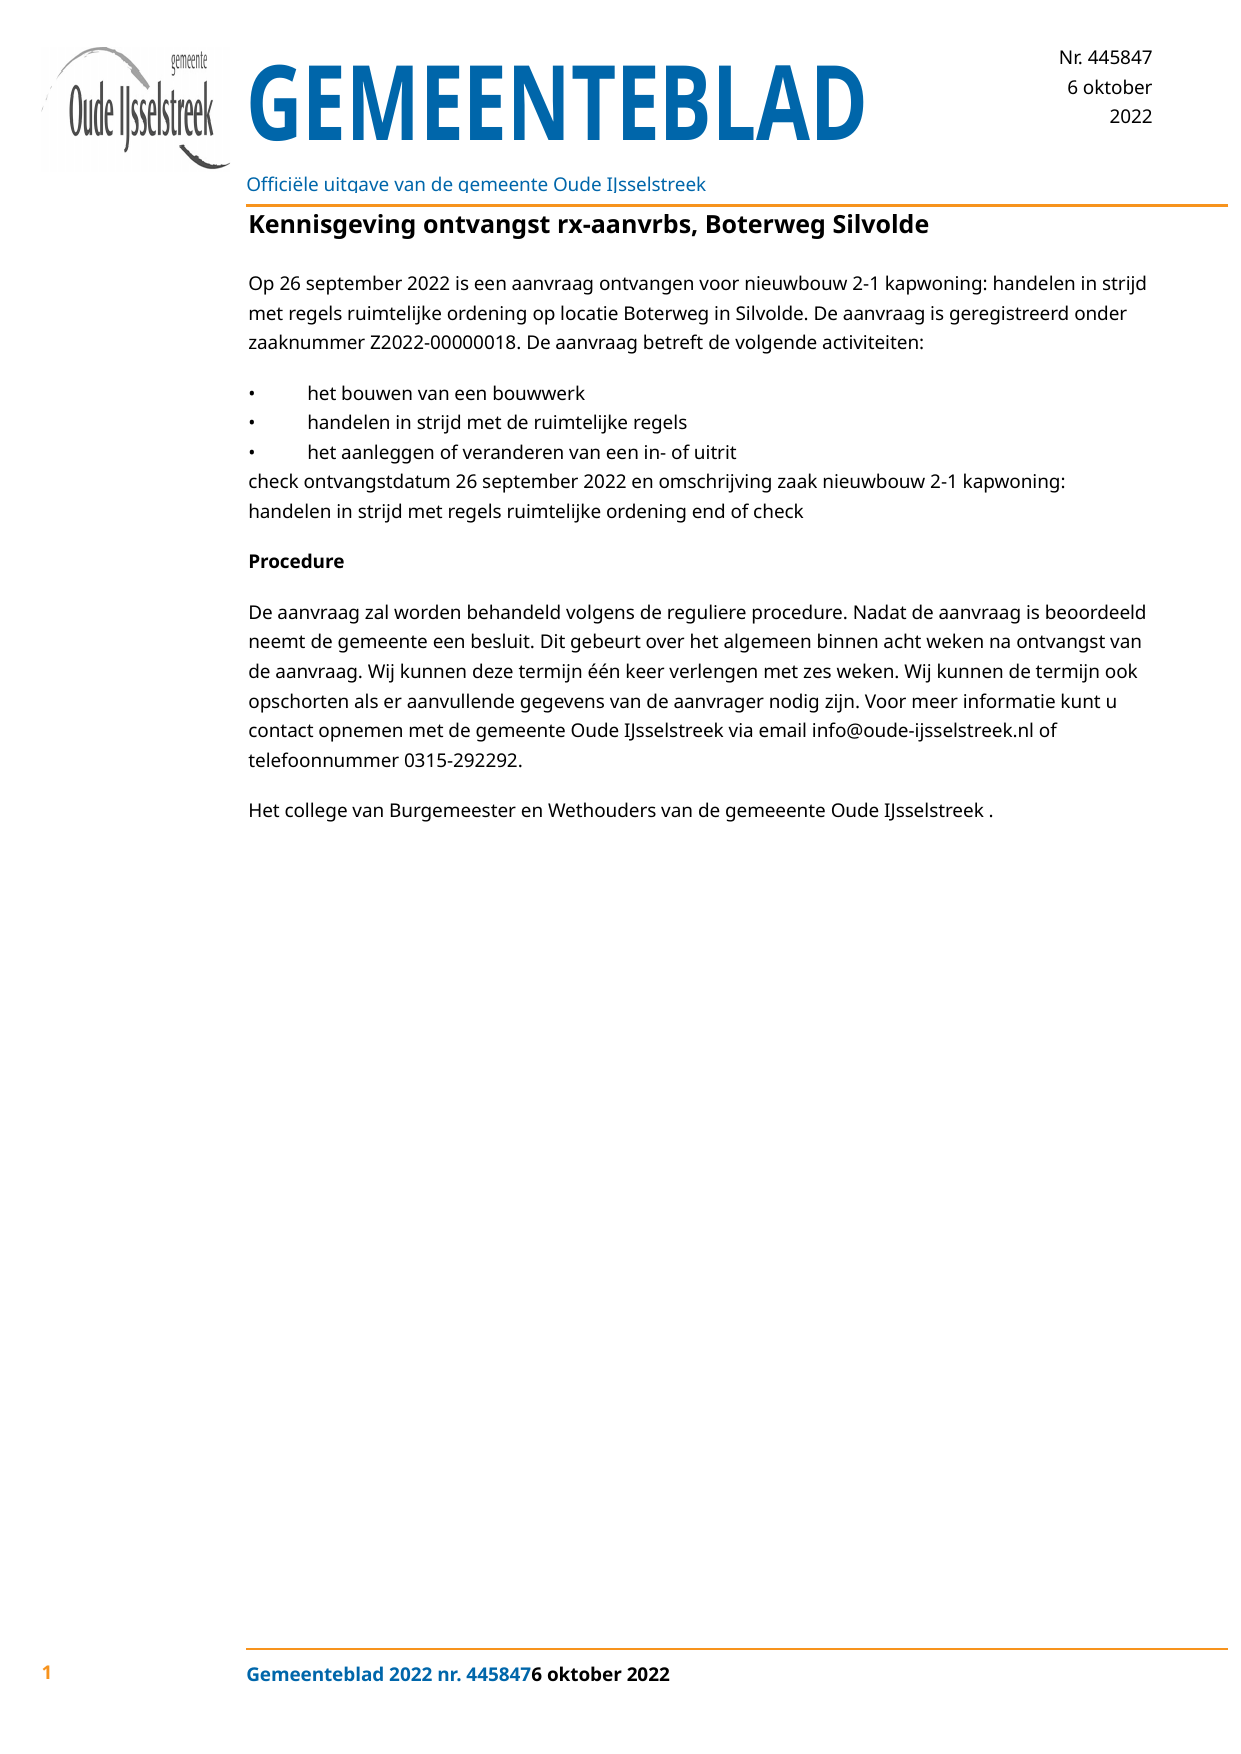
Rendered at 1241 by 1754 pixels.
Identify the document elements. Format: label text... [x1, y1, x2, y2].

list handelen in strijd met de ruimtelijke regels [248, 409, 1152, 435]
text Op 26 september 2022 is een aanvraag ontvangen voor nieuwbouw 2-1 kapwoning: handelen in strijd met regels ruimtelijke ordening op locatie Boterweg in Silvolde. De aanvraag is geregistreerd onder zaaknummer Z2022-00000018. De aanvraag betreft de volgende activiteiten: [248, 270, 1152, 355]
text Procedure [248, 549, 1152, 574]
text check ontvangstdatum 26 september 2022 en omschrijving zaak nieuwbouw 2-1 kapwoning: handelen in strijd met regels ruimtelijke ordening end of check [248, 469, 1152, 524]
list het aanleggen of veranderen van een in- of uitrit [248, 439, 1152, 465]
text De aanvraag zal worden behandeld volgens de reguliere procedure. Nadat de aanvraag is beoordeeld neemt de gemeente een besluit. Dit gebeurt over het algemeen binnen acht weken na ontvangst van de aanvraag. Wij kunnen deze termijn één keer verlengen met zes weken. Wij kunnen de termijn ook opschorten als er aanvullende gegevens van de aanvrager nodig zijn. Voor meer informatie kunt u contact opnemen met de gemeente Oude IJsselstreek via email info@oude-ijsselstreek.nl of telefoonnummer 0315-292292. [248, 599, 1152, 773]
list het bouwen van een bouwwerk [248, 380, 1152, 406]
text Kennisgeving ontvangst rx-aanvrbs, Boterweg Silvolde [248, 207, 1152, 241]
picture [41, 47, 231, 172]
text Het college van Burgemeester en Wethouders van de gemeeente Oude IJsselstreek . [248, 797, 1152, 823]
